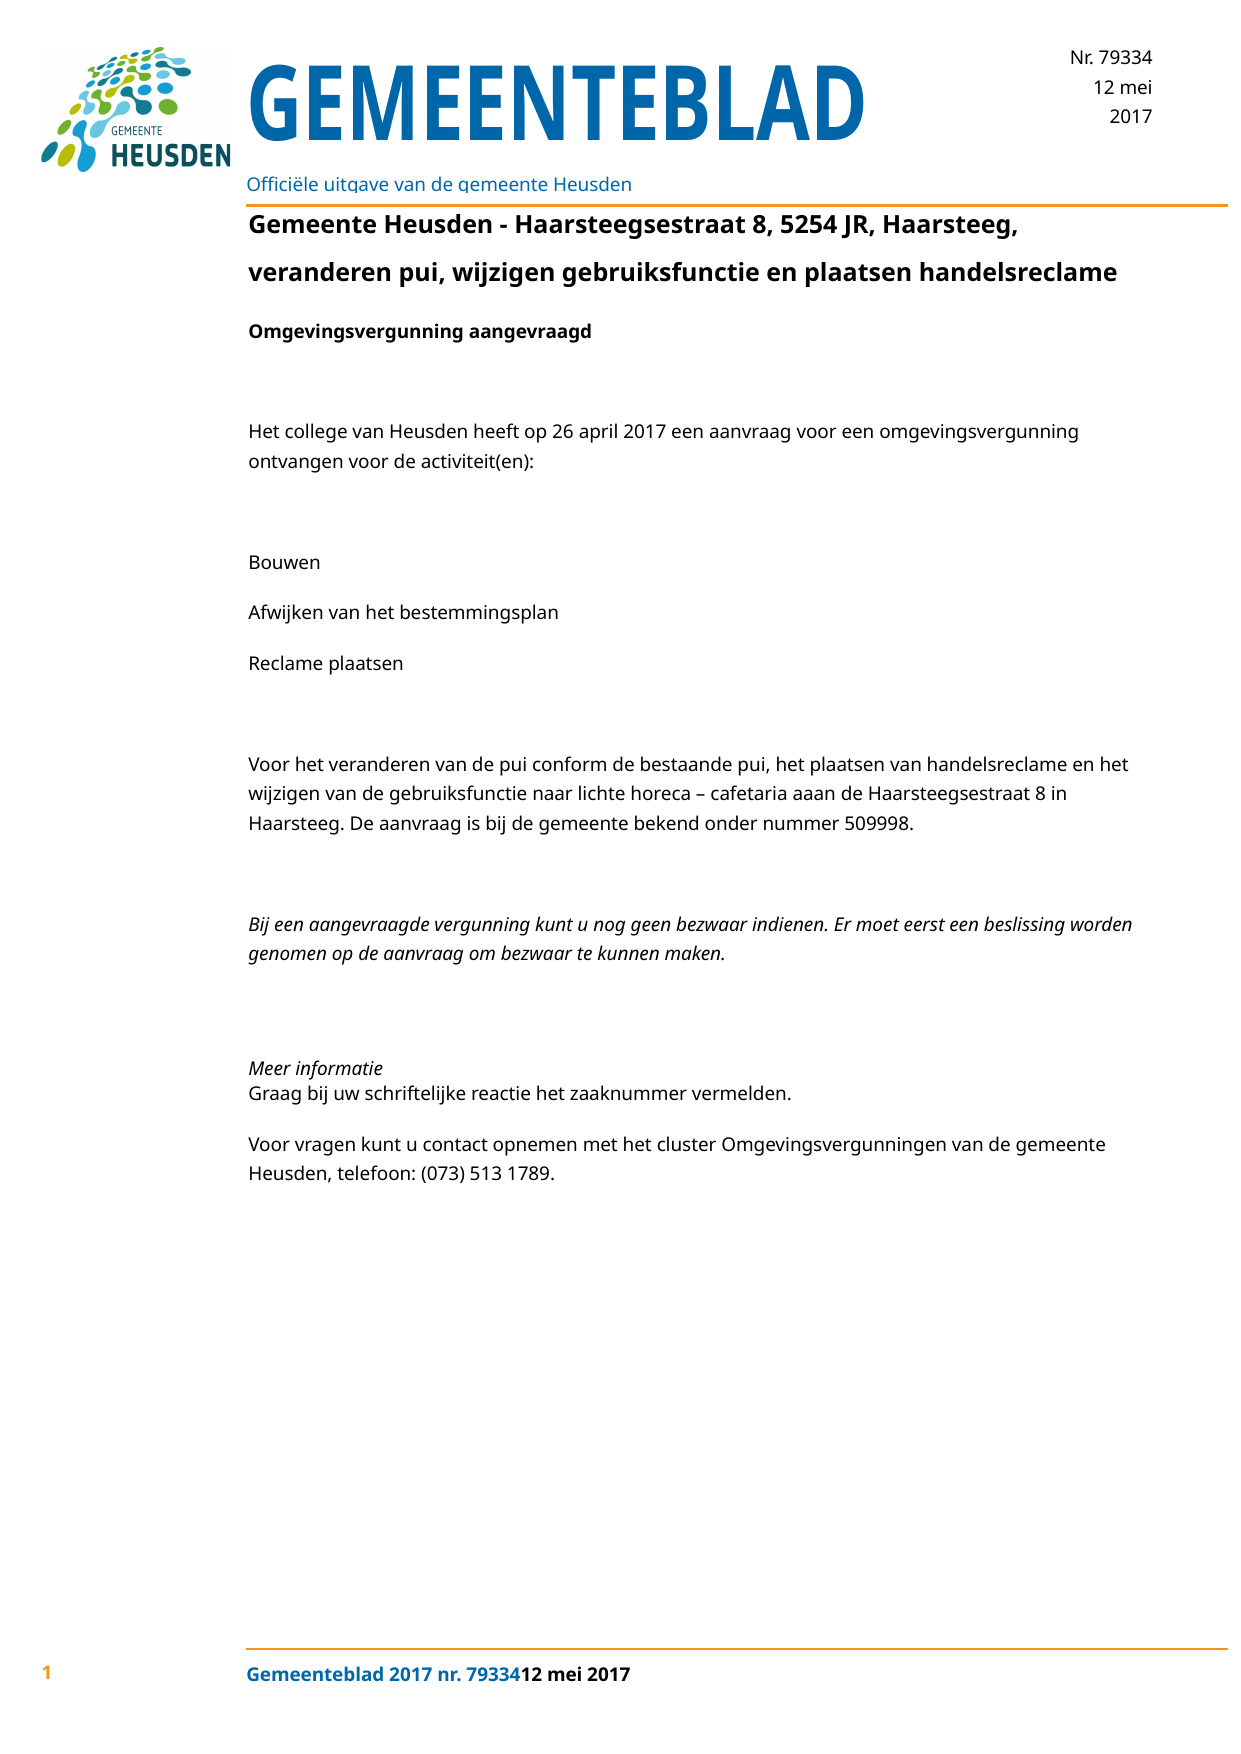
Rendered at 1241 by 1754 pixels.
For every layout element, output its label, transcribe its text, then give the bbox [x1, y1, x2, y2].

text Graag bij uw schriftelijke reactie het zaaknummer vermelden. [248, 1081, 1152, 1106]
text Het college van Heusden heeft op 26 april 2017 een aanvraag voor een omgevingsvergunning ontvangen voor de activiteit(en): [248, 419, 1152, 474]
text Bij een aangevraagde vergunning kunt u nog geen bezwaar indienen. Er moet eerst een beslissing worden genomen op de aanvraag om bezwaar te kunnen maken. [248, 911, 1152, 966]
picture [41, 47, 231, 172]
text Bouwen [248, 549, 1152, 575]
text Gemeente Heusden - Haarsteegsestraat 8, 5254 JR, Haarsteeg, veranderen pui, wijzigen gebruiksfunctie en plaatsen handelsreclame [248, 207, 1152, 288]
text Voor vragen kunt u contact opnemen met het cluster Omgevingsvergunningen van de gemeente Heusden, telefoon: (073) 513 1789. [248, 1131, 1152, 1186]
text Reclame plaatsen [248, 650, 1152, 676]
text Voor het veranderen van de pui conform de bestaande pui, het plaatsen van handelsreclame en het wijzigen van de gebruiksfunctie naar lichte horeca – cafetaria aaan de Haarsteegsestraat 8 in Haarsteeg. De aanvraag is bij de gemeente bekend onder nummer 509998. [248, 751, 1152, 836]
text Omgevingsvergunning aangevraagd [248, 318, 1152, 344]
text Meer informatie [248, 1055, 1152, 1081]
text Afwijken van het bestemmingsplan [248, 599, 1152, 625]
